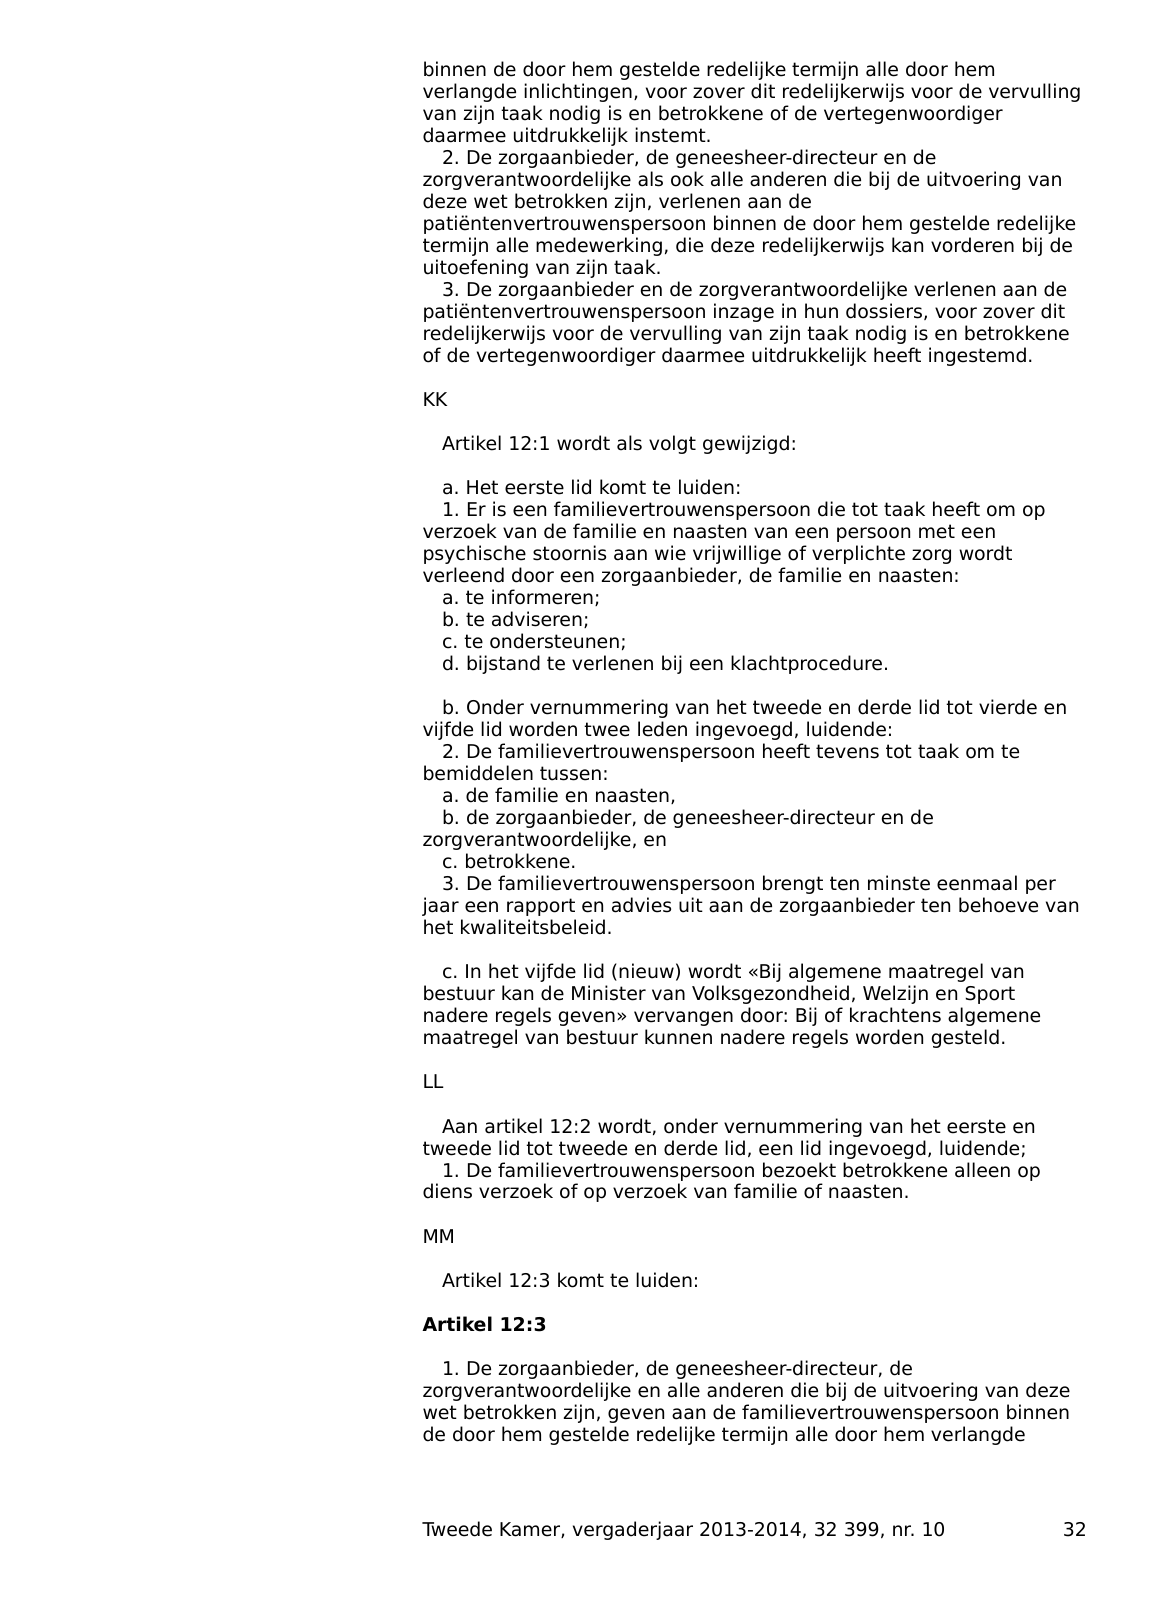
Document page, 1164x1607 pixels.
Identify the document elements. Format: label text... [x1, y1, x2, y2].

text 3. De familievertrouwenspersoon brengt ten minste eenmaal per jaar een rapport en advies uit aan de zorgaanbieder ten behoeve van het kwaliteitsbeleid. [422, 873, 1087, 939]
text b. de zorgaanbieder, de geneesheer-directeur en de zorgverantwoordelijke, en [422, 807, 1087, 851]
text b. te adviseren; [422, 609, 1087, 631]
text c. betrokkene. [422, 851, 1087, 873]
text Aan artikel 12:2 wordt, onder vernummering van het eerste en tweede lid tot tweede en derde lid, een lid ingevoegd, luidende; [422, 1116, 1087, 1159]
text 2. De familievertrouwenspersoon heeft tevens tot taak om te bemiddelen tussen: [422, 741, 1087, 785]
subtitle Artikel 12:3 [422, 1314, 1087, 1336]
text a. de familie en naasten, [422, 785, 1087, 807]
text a. te informeren; [422, 587, 1087, 609]
subtitle KK [422, 389, 1087, 411]
text a. Het eerste lid komt te luiden: [422, 477, 1087, 499]
text d. bijstand te verlenen bij een klachtprocedure. [422, 653, 1087, 675]
text 3. De zorgaanbieder en de zorgverantwoordelijke verlenen aan de patiëntenvertrouwenspersoon inzage in hun dossiers, voor zover dit redelijkerwijs voor de vervulling van zijn taak nodig is en betrokkene of de vertegenwoordiger daarmee uitdrukkelijk heeft ingestemd. [422, 279, 1087, 367]
text 1. De zorgaanbieder, de geneesheer-directeur, de zorgverantwoordelijke en alle anderen die bij de uitvoering van deze wet betrokken zijn, geven aan de familievertrouwenspersoon binnen de door hem gestelde redelijke termijn alle door hem verlangde [422, 1358, 1087, 1446]
text 1. Er is een familievertrouwenspersoon die tot taak heeft om op verzoek van de familie en naasten van een persoon met een psychische stoornis aan wie vrijwillige of verplichte zorg wordt verleend door een zorgaanbieder, de familie en naasten: [422, 499, 1087, 587]
subtitle LL [422, 1071, 1087, 1093]
subtitle MM [422, 1226, 1087, 1248]
text binnen de door hem gestelde redelijke termijn alle door hem verlangde inlichtingen, voor zover dit redelijkerwijs voor de vervulling van zijn taak nodig is en betrokkene of de vertegenwoordiger daarmee uitdrukkelijk instemt. [422, 59, 1087, 147]
text 2. De zorgaanbieder, de geneesheer-directeur en de zorgverantwoordelijke als ook alle anderen die bij de uitvoering van deze wet betrokken zijn, verlenen aan de patiëntenvertrouwenspersoon binnen de door hem gestelde redelijke termijn alle medewerking, die deze redelijkerwijs kan vorderen bij de uitoefening van zijn taak. [422, 147, 1087, 279]
text Artikel 12:1 wordt als volgt gewijzigd: [422, 433, 1087, 455]
text c. In het vijfde lid (nieuw) wordt «Bij algemene maatregel van bestuur kan de Minister van Volksgezondheid, Welzijn en Sport nadere regels geven» vervangen door: Bij of krachtens algemene maatregel van bestuur kunnen nadere regels worden gesteld. [422, 961, 1087, 1049]
text b. Onder vernummering van het tweede en derde lid tot vierde en vijfde lid worden twee leden ingevoegd, luidende: [422, 697, 1087, 741]
text c. te ondersteunen; [422, 631, 1087, 653]
text 1. De familievertrouwenspersoon bezoekt betrokkene alleen op diens verzoek of op verzoek van familie of naasten. [422, 1159, 1087, 1203]
text Artikel 12:3 komt te luiden: [422, 1270, 1087, 1292]
